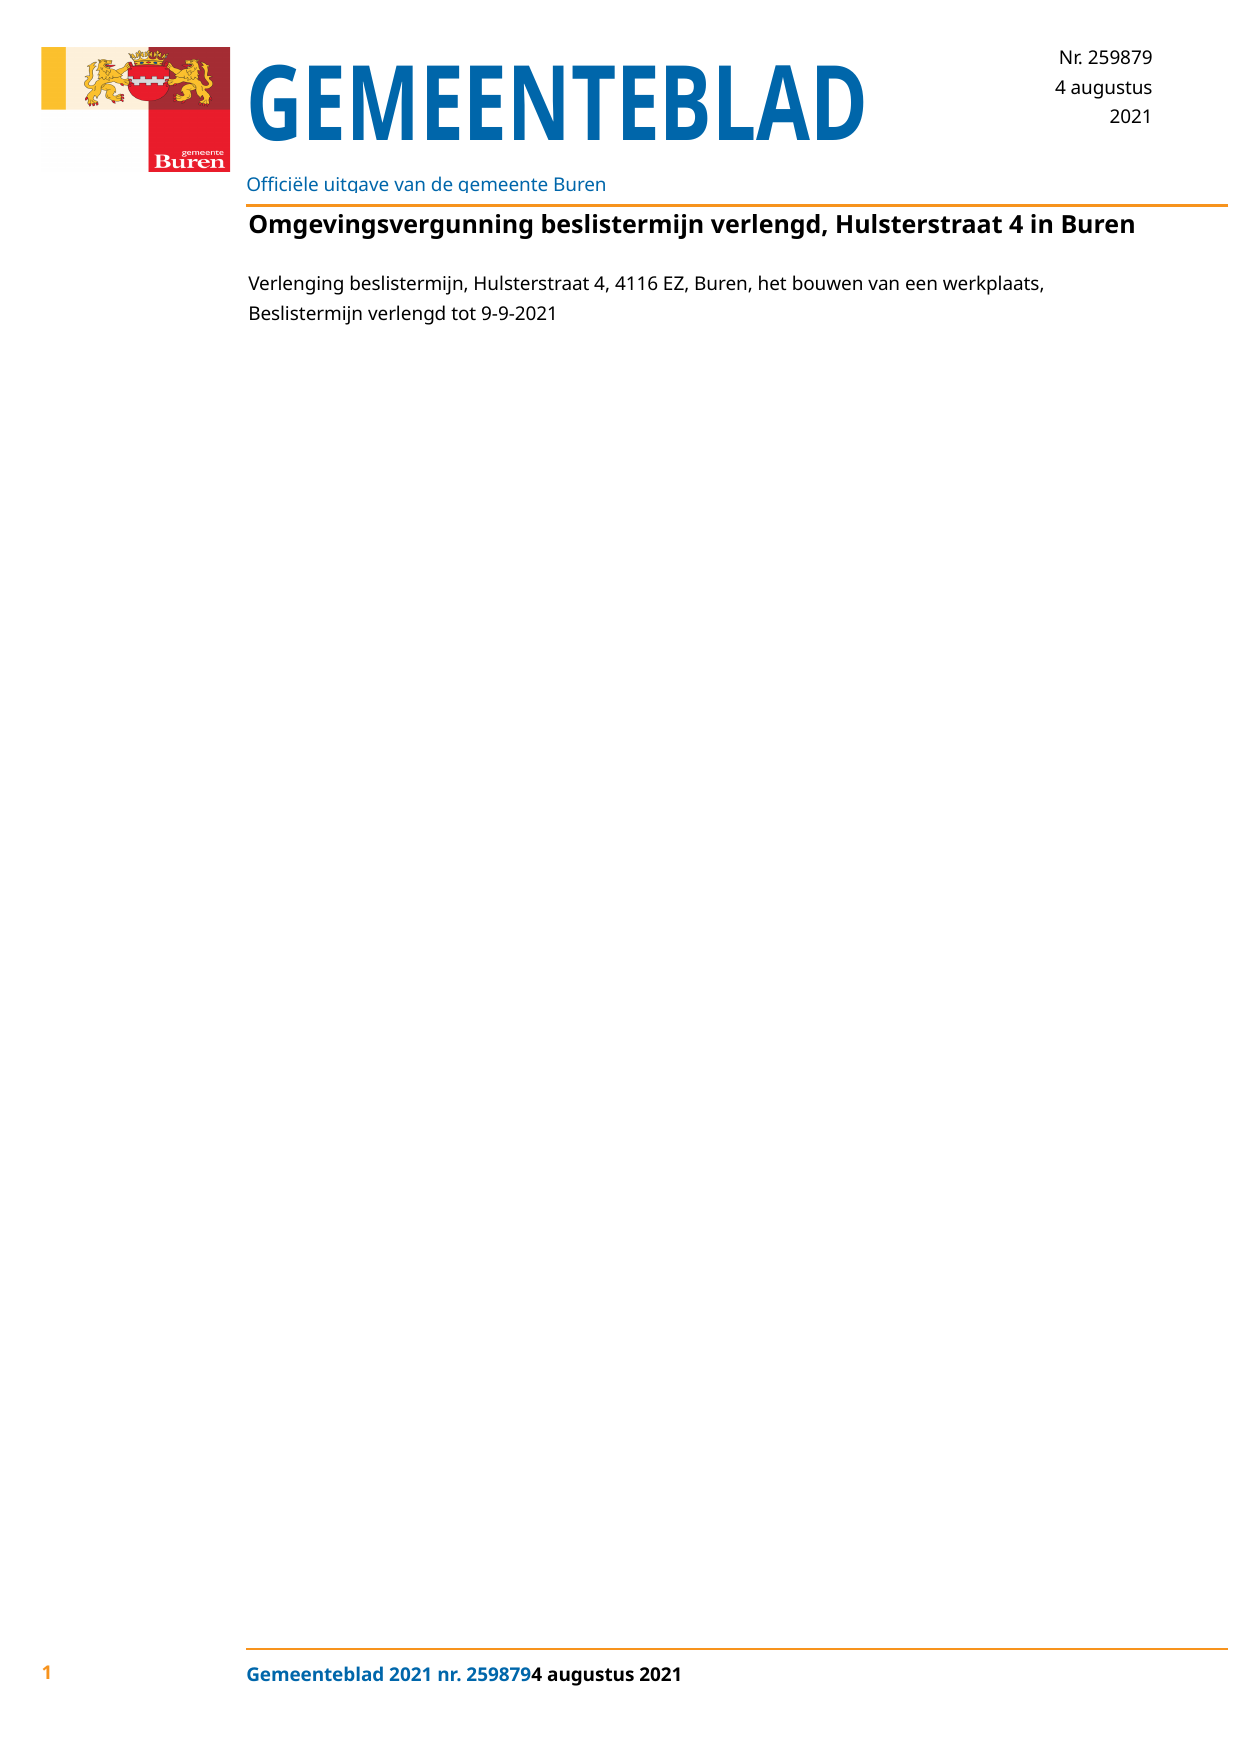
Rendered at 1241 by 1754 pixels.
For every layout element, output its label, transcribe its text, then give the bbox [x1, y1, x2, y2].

picture [41, 47, 231, 172]
text Verlenging beslistermijn, Hulsterstraat 4, 4116 EZ, Buren, het bouwen van een werkplaats, Beslistermijn verlengd tot 9-9-2021 [248, 270, 1152, 326]
text Omgevingsvergunning beslistermijn verlengd, Hulsterstraat 4 in Buren [248, 207, 1152, 241]
